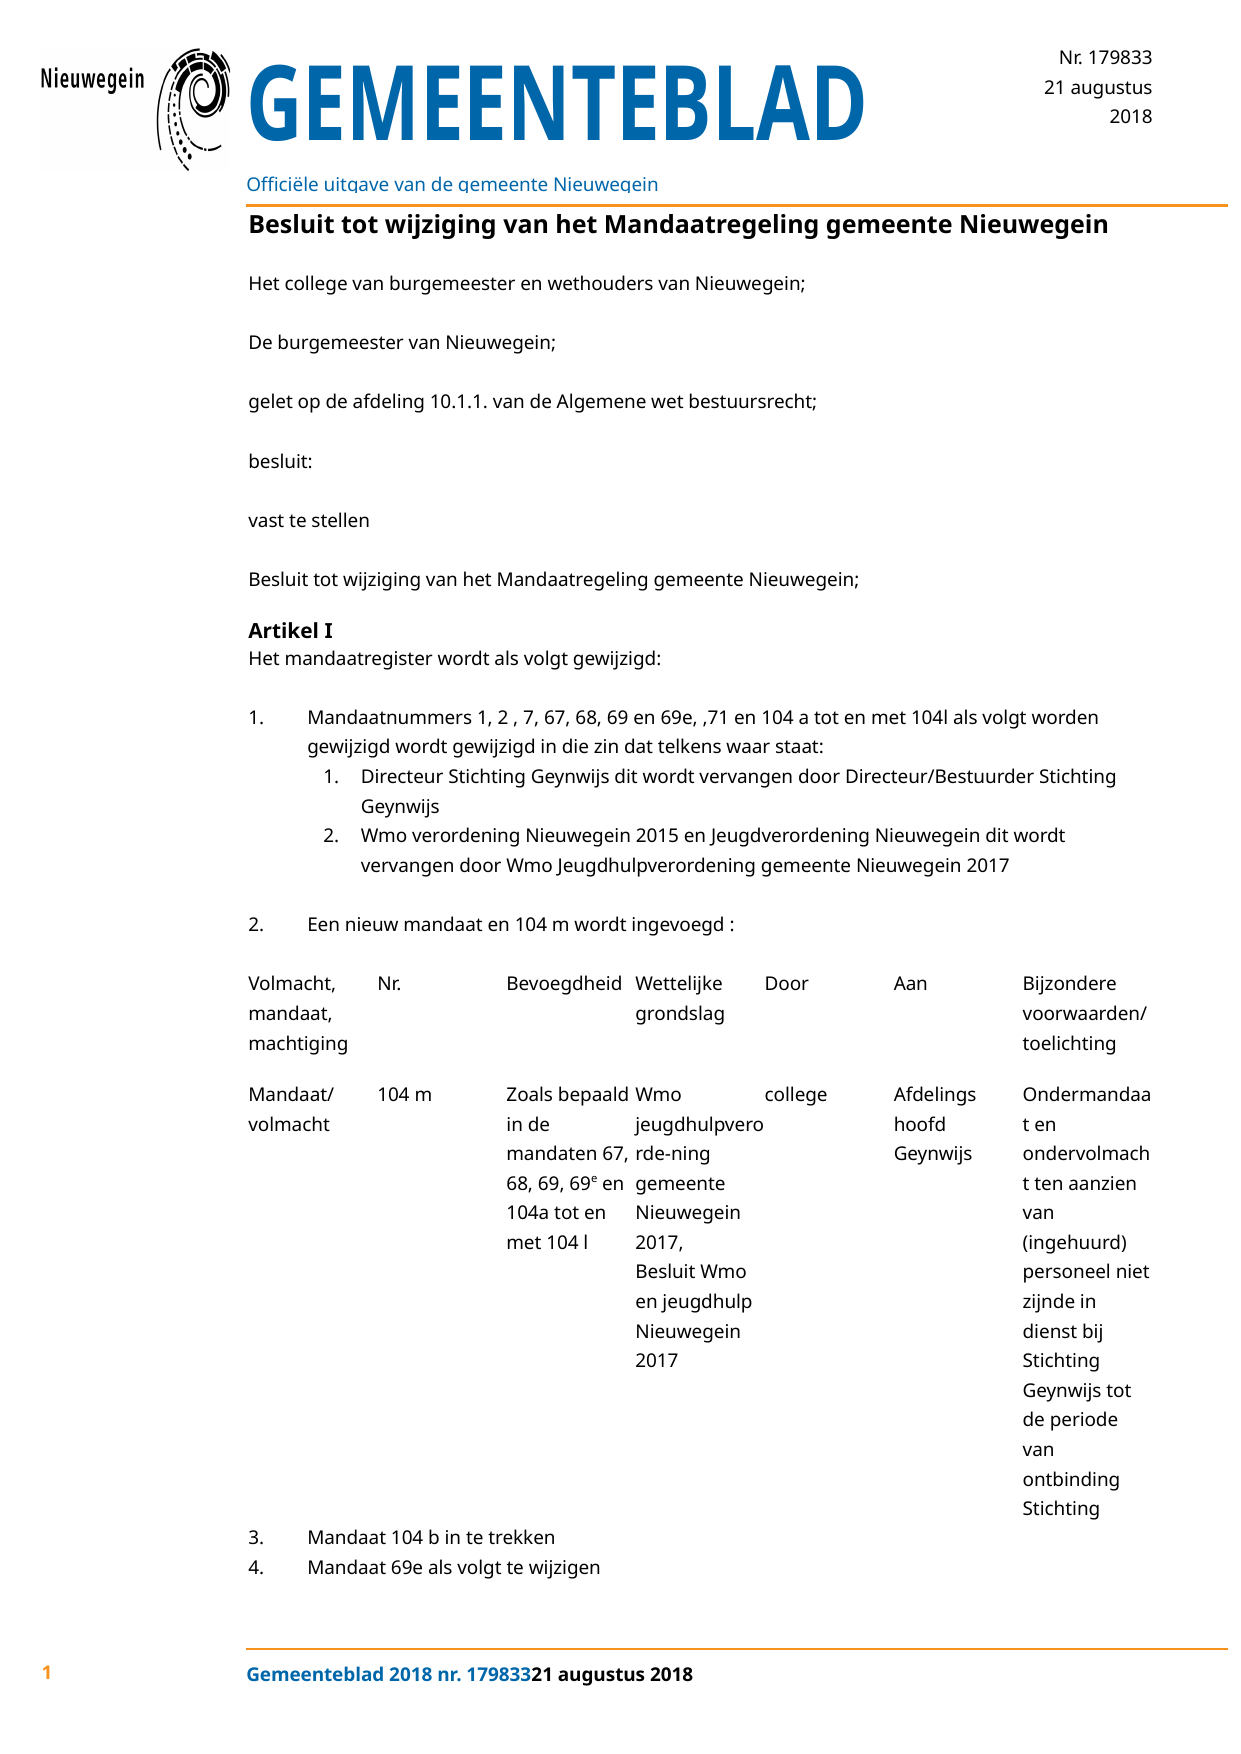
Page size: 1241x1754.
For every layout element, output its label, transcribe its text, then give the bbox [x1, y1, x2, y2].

list Mandaat 69e als volgt te wijzigen [248, 1554, 1152, 1579]
table_header Bevoegdheid [506, 971, 635, 1055]
text Artikel I [248, 617, 1152, 645]
text Besluit tot wijziging van het Mandaatregeling gemeente Nieuwegein [248, 207, 1152, 241]
text gelet op de afdeling 10.1.1. van de Algemene wet bestuursrecht; [248, 389, 1152, 414]
text Het mandaatregister wordt als volgt gewijzigd: [248, 645, 1152, 671]
table_cell college [764, 1081, 893, 1521]
table_header Volmacht, mandaat, machtiging [248, 971, 377, 1055]
table_cell Mandaat/volmacht [248, 1081, 377, 1521]
list Een nieuw mandaat en 104 m wordt ingevoegd : [248, 911, 1152, 937]
text vast te stellen [248, 507, 1152, 533]
table_header Wettelijke grondslag [635, 971, 764, 1055]
table_cell Ondermandaat en ondervolmacht ten aanzien van (ingehuurd) personeel niet zijnde in dienst bij Stichting Geynwijs tot de periode van ontbinding Stichting [1023, 1081, 1152, 1521]
table_cell [377, 1055, 506, 1081]
list Directeur Stichting Geynwijs dit wordt vervangen door Directeur/Bestuurder Stichting Geynwijs [323, 763, 1152, 819]
text besluit: [248, 448, 1152, 473]
table_cell [1023, 1055, 1152, 1081]
table_header Bijzondere voorwaarden/toelichting [1023, 971, 1152, 1055]
table_header Aan [894, 971, 1022, 1055]
table_header Door [764, 971, 893, 1055]
picture [41, 47, 231, 172]
table_cell [894, 1055, 1022, 1081]
table_cell [764, 1055, 893, 1081]
table_cell Afdelings hoofd Geynwijs [894, 1081, 1022, 1521]
list Mandaatnummers 1, 2 , 7, 67, 68, 69 en 69e, ,71 en 104 a tot en met 104l als volgt worden gewijzigd wordt gewijzigd in die zin dat telkens waar staat: [248, 704, 1152, 759]
table_cell Wmo jeugdhulpverorde-ning gemeente Nieuwegein 2017, Besluit Wmo en jeugdhulp Nieuwegein 2017 [635, 1081, 764, 1521]
table_cell [506, 1055, 635, 1081]
text Het college van burgemeester en wethouders van Nieuwegein; [248, 270, 1152, 296]
table_header Nr. [377, 971, 506, 1055]
table_cell 104 m [377, 1081, 506, 1521]
text De burgemeester van Nieuwegein; [248, 329, 1152, 355]
table_cell [248, 1055, 377, 1081]
table_cell [635, 1055, 764, 1081]
text Besluit tot wijziging van het Mandaatregeling gemeente Nieuwegein; [248, 566, 1152, 592]
list Wmo verordening Nieuwegein 2015 en Jeugdverordening Nieuwegein dit wordt vervangen door Wmo Jeugdhulpverordening gemeente Nieuwegein 2017 [323, 822, 1152, 878]
table_cell Zoals bepaald in de mandaten 67, 68, 69, 69e en 104a tot en met 104 l [506, 1081, 635, 1521]
list Mandaat 104 b in te trekken [248, 1524, 1152, 1550]
